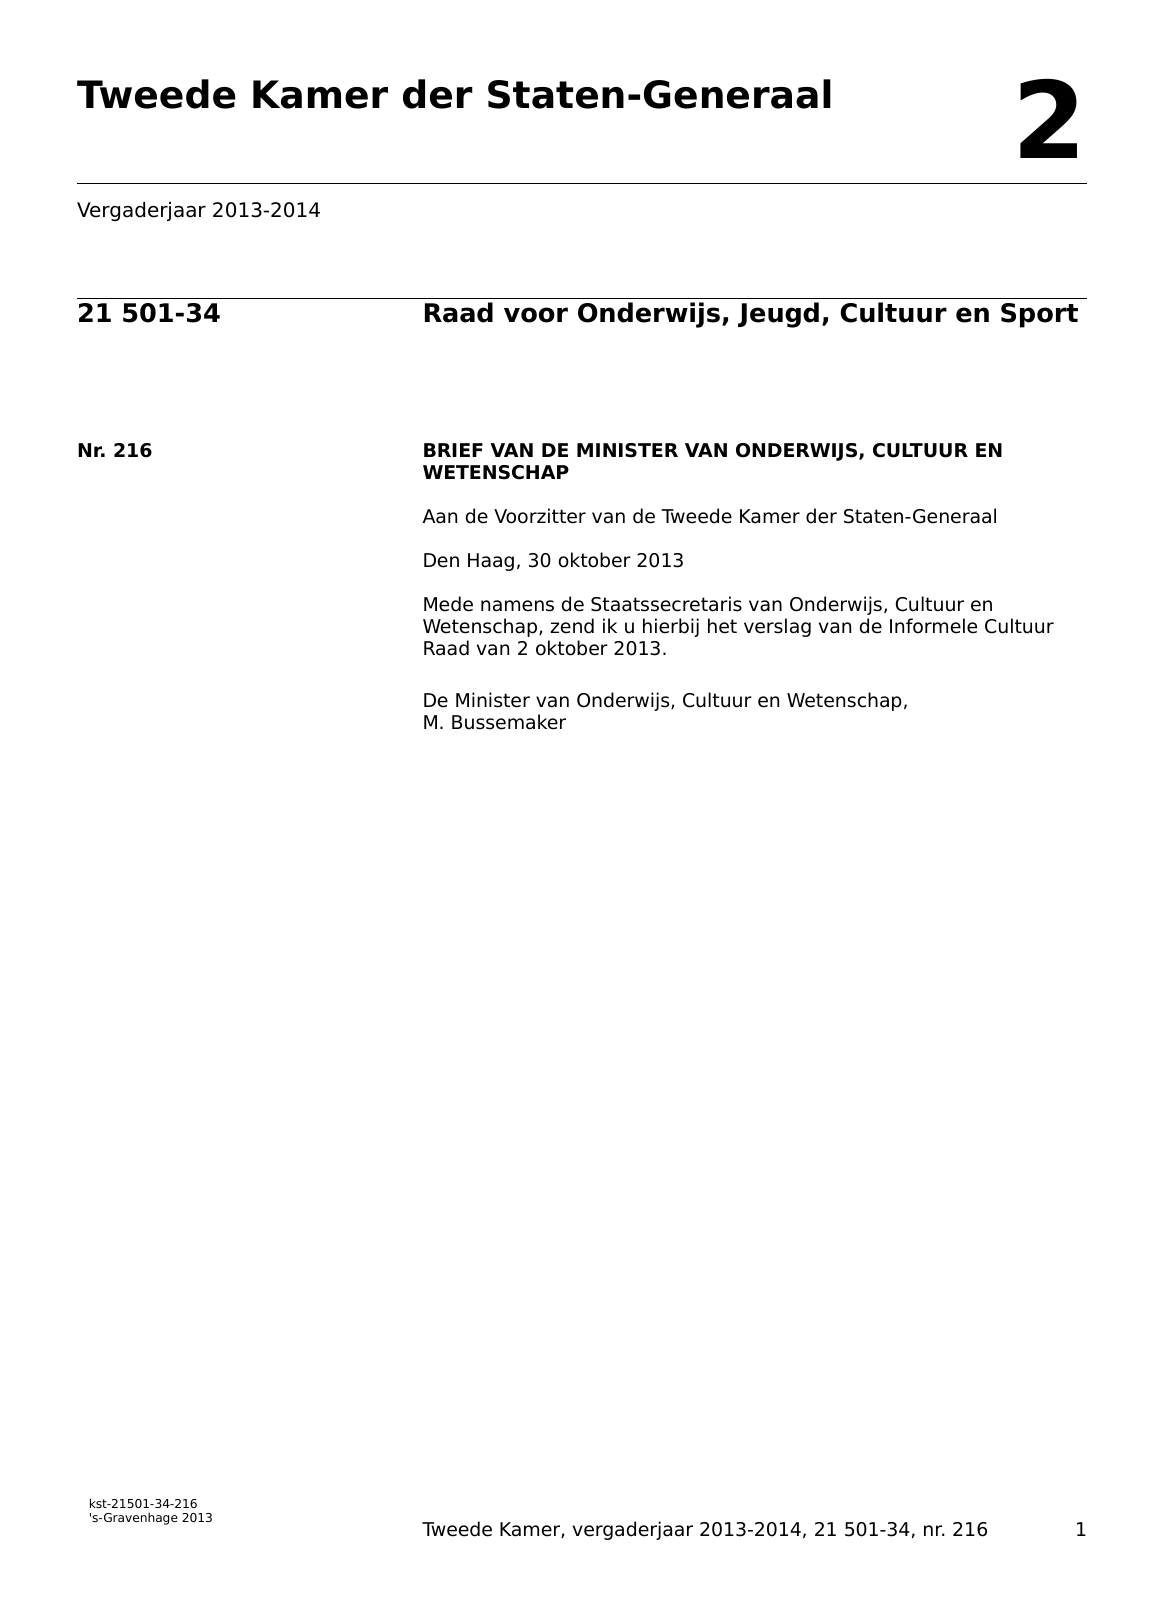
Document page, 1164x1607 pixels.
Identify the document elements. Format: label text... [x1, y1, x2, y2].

subtitle 21 501-34 Raad voor Onderwijs, Jeugd, Cultuur en Sport [77, 299, 1087, 329]
table_cell Vergaderjaar 2013-2014 [77, 184, 1087, 298]
text Den Haag, 30 oktober 2013 [422, 550, 1087, 572]
table_header Tweede Kamer der Staten-Generaal [77, 59, 886, 183]
table_header 2 [886, 59, 1087, 183]
text 's-Gravenhage 2013 [88, 1511, 323, 1525]
text Aan de Voorzitter van de Tweede Kamer der Staten-Generaal [422, 506, 1087, 528]
text De Minister van Onderwijs, Cultuur en Wetenschap, M. Bussemaker [422, 690, 1087, 734]
text Mede namens de Staatssecretaris van Onderwijs, Cultuur en Wetenschap, zend ik u hierbij het verslag van de Informele Cultuur Raad van 2 oktober 2013. [422, 594, 1087, 660]
text kst-21501-34-216 [88, 1497, 323, 1511]
subtitle Nr. 216 BRIEF VAN DE MINISTER VAN ONDERWIJS, CULTUUR EN WETENSCHAP [77, 440, 1087, 484]
